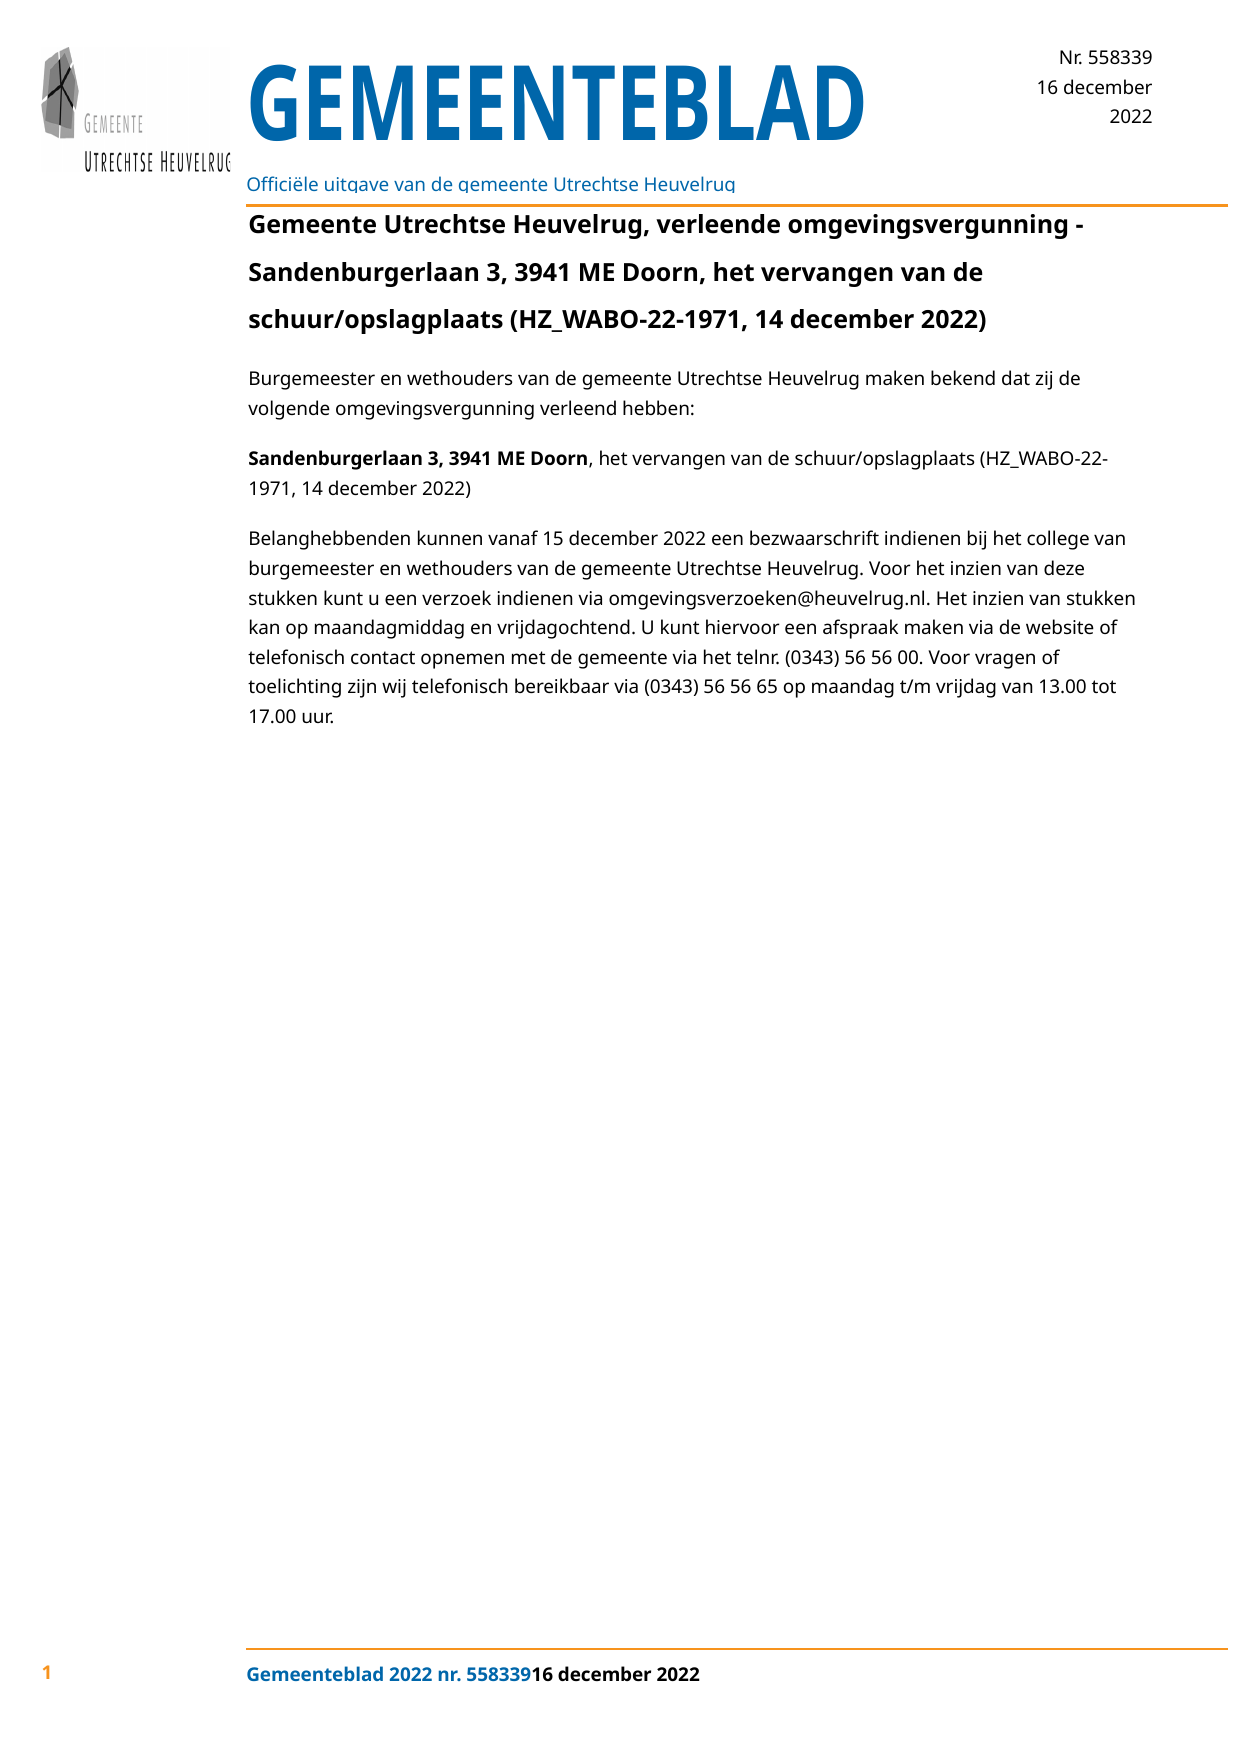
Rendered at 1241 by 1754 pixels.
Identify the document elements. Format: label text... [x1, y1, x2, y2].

text Sandenburgerlaan 3, 3941 ME Doorn, het vervangen van de schuur/opslagplaats (HZ_WABO-22-1971, 14 december 2022) [248, 446, 1152, 501]
picture [41, 47, 231, 172]
text Belanghebbenden kunnen vanaf 15 december 2022 een bezwaarschrift indienen bij het college van burgemeester en wethouders van de gemeente Utrechtse Heuvelrug. Voor het inzien van deze stukken kunt u een verzoek indienen via omgevingsverzoeken@heuvelrug.nl. Het inzien van stukken kan op maandagmiddag en vrijdagochtend. U kunt hiervoor een afspraak maken via de website of telefonisch contact opnemen met de gemeente via het telnr. (0343) 56 56 00. Voor vragen of toelichting zijn wij telefonisch bereikbaar via (0343) 56 56 65 op maandag t/m vrijdag van 13.00 tot 17.00 uur. [248, 526, 1152, 729]
text Gemeente Utrechtse Heuvelrug, verleende omgevingsvergunning - Sandenburgerlaan 3, 3941 ME Doorn, het vervangen van de schuur/opslagplaats (HZ_WABO-22-1971, 14 december 2022) [248, 207, 1152, 336]
text Burgemeester en wethouders van de gemeente Utrechtse Heuvelrug maken bekend dat zij de volgende omgevingsvergunning verleend hebben: [248, 366, 1152, 421]
